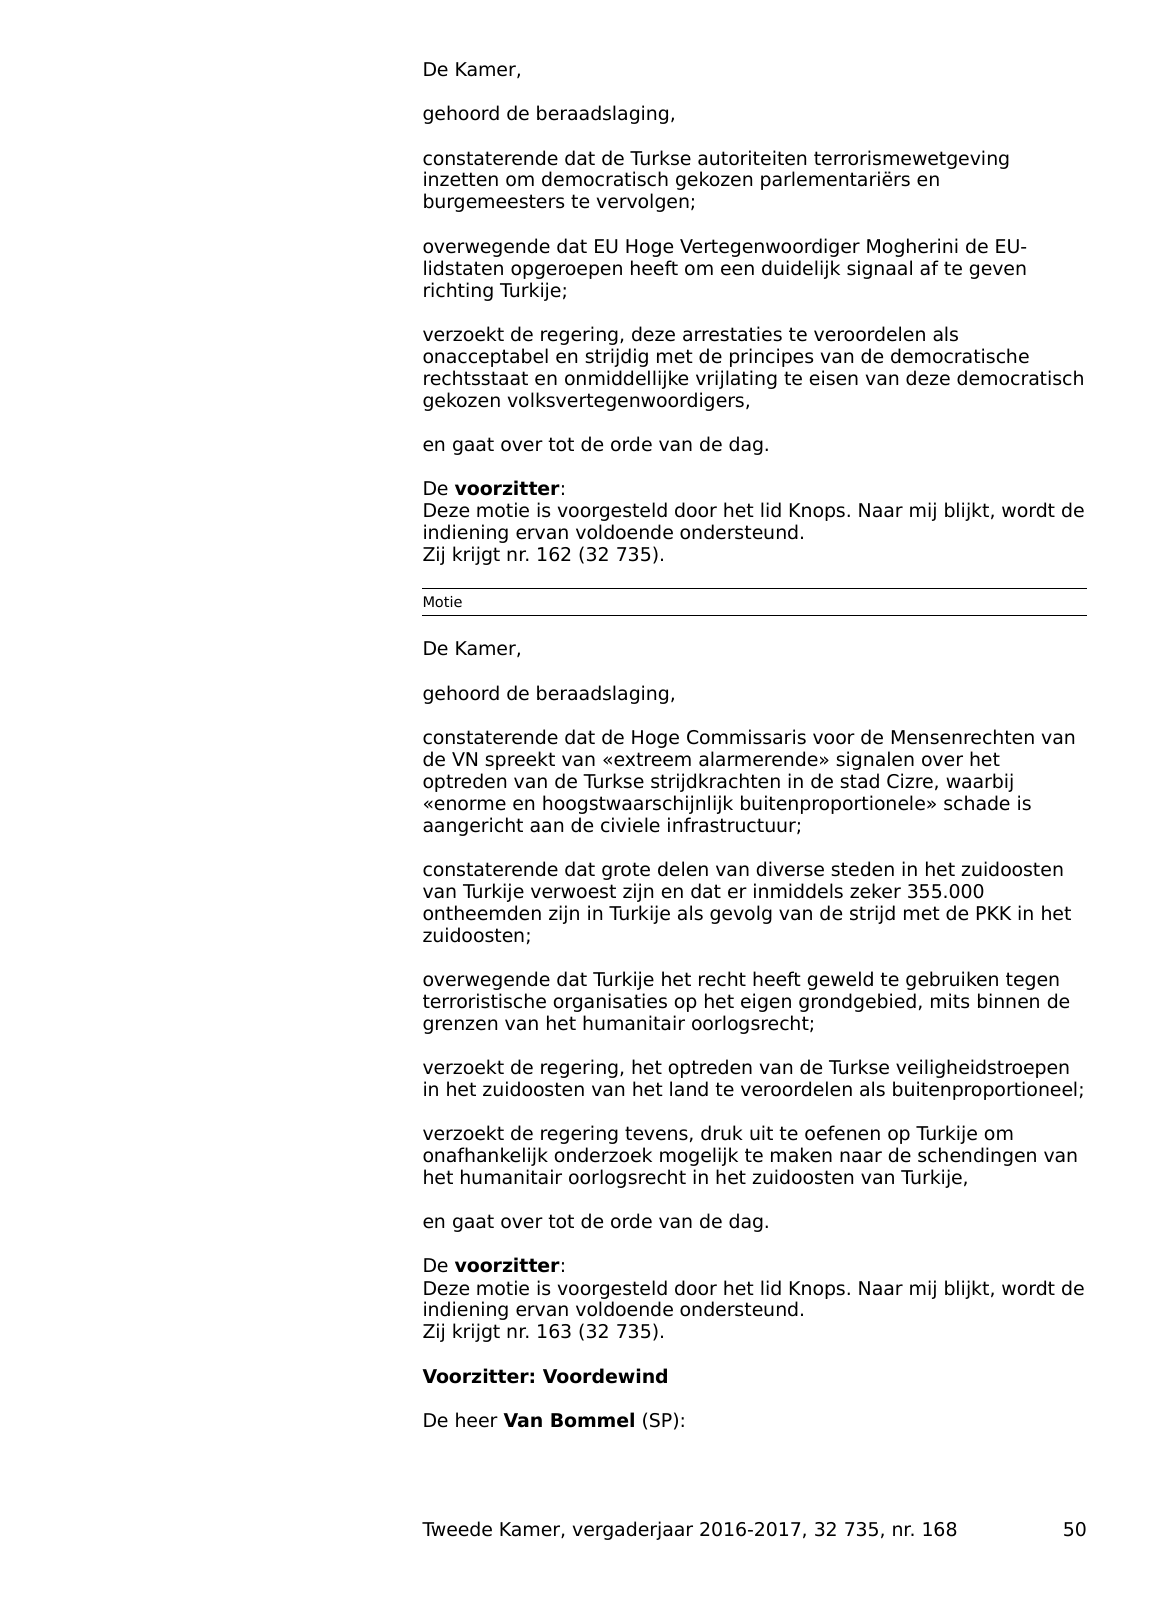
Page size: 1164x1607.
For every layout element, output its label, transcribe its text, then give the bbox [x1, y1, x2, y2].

text Zij krijgt nr. 163 (32 735). [422, 1321, 1087, 1343]
text verzoekt de regering, het optreden van de Turkse veiligheidstroepen in het zuidoosten van het land te veroordelen als buitenproportioneel; [422, 1057, 1087, 1101]
text verzoekt de regering tevens, druk uit te oefenen op Turkije om onafhankelijk onderzoek mogelijk te maken naar de schendingen van het humanitair oorlogsrecht in het zuidoosten van Turkije, [422, 1123, 1087, 1189]
text verzoekt de regering, deze arrestaties te veroordelen als onacceptabel en strijdig met de principes van de democratische rechtsstaat en onmiddellijke vrijlating te eisen van deze democratisch gekozen volksvertegenwoordigers, [422, 324, 1087, 412]
table_header Motie [422, 589, 1087, 615]
text De heer Van Bommel (SP): [422, 1410, 1087, 1432]
subtitle Voorzitter: Voordewind [422, 1366, 1087, 1387]
text gehoord de beraadslaging, [422, 103, 1087, 125]
text gehoord de beraadslaging, [422, 682, 1087, 704]
text constaterende dat de Hoge Commissaris voor de Mensenrechten van de VN spreekt van «extreem alarmerende» signalen over het optreden van de Turkse strijdkrachten in de stad Cizre, waarbij «enorme en hoogstwaarschijnlijk buitenproportionele» schade is aangericht aan de civiele infrastructuur; [422, 727, 1087, 837]
text overwegende dat Turkije het recht heeft geweld te gebruiken tegen terroristische organisaties op het eigen grondgebied, mits binnen de grenzen van het humanitair oorlogsrecht; [422, 969, 1087, 1035]
text De Kamer, [422, 638, 1087, 660]
text Zij krijgt nr. 162 (32 735). [422, 544, 1087, 566]
text overwegende dat EU Hoge Vertegenwoordiger Mogherini de EU-lidstaten opgeroepen heeft om een duidelijk signaal af te geven richting Turkije; [422, 236, 1087, 301]
text De voorzitter: [422, 1255, 1087, 1277]
text en gaat over tot de orde van de dag. [422, 434, 1087, 456]
text constaterende dat de Turkse autoriteiten terrorismewetgeving inzetten om democratisch gekozen parlementariërs en burgemeesters te vervolgen; [422, 147, 1087, 213]
text en gaat over tot de orde van de dag. [422, 1211, 1087, 1233]
text De Kamer, [422, 59, 1087, 81]
text De voorzitter: [422, 478, 1087, 500]
text Deze motie is voorgesteld door het lid Knops. Naar mij blijkt, wordt de indiening ervan voldoende ondersteund. [422, 500, 1087, 544]
text constaterende dat grote delen van diverse steden in het zuidoosten van Turkije verwoest zijn en dat er inmiddels zeker 355.000 ontheemden zijn in Turkije als gevolg van de strijd met de PKK in het zuidoosten; [422, 859, 1087, 947]
text Deze motie is voorgesteld door het lid Knops. Naar mij blijkt, wordt de indiening ervan voldoende ondersteund. [422, 1277, 1087, 1321]
